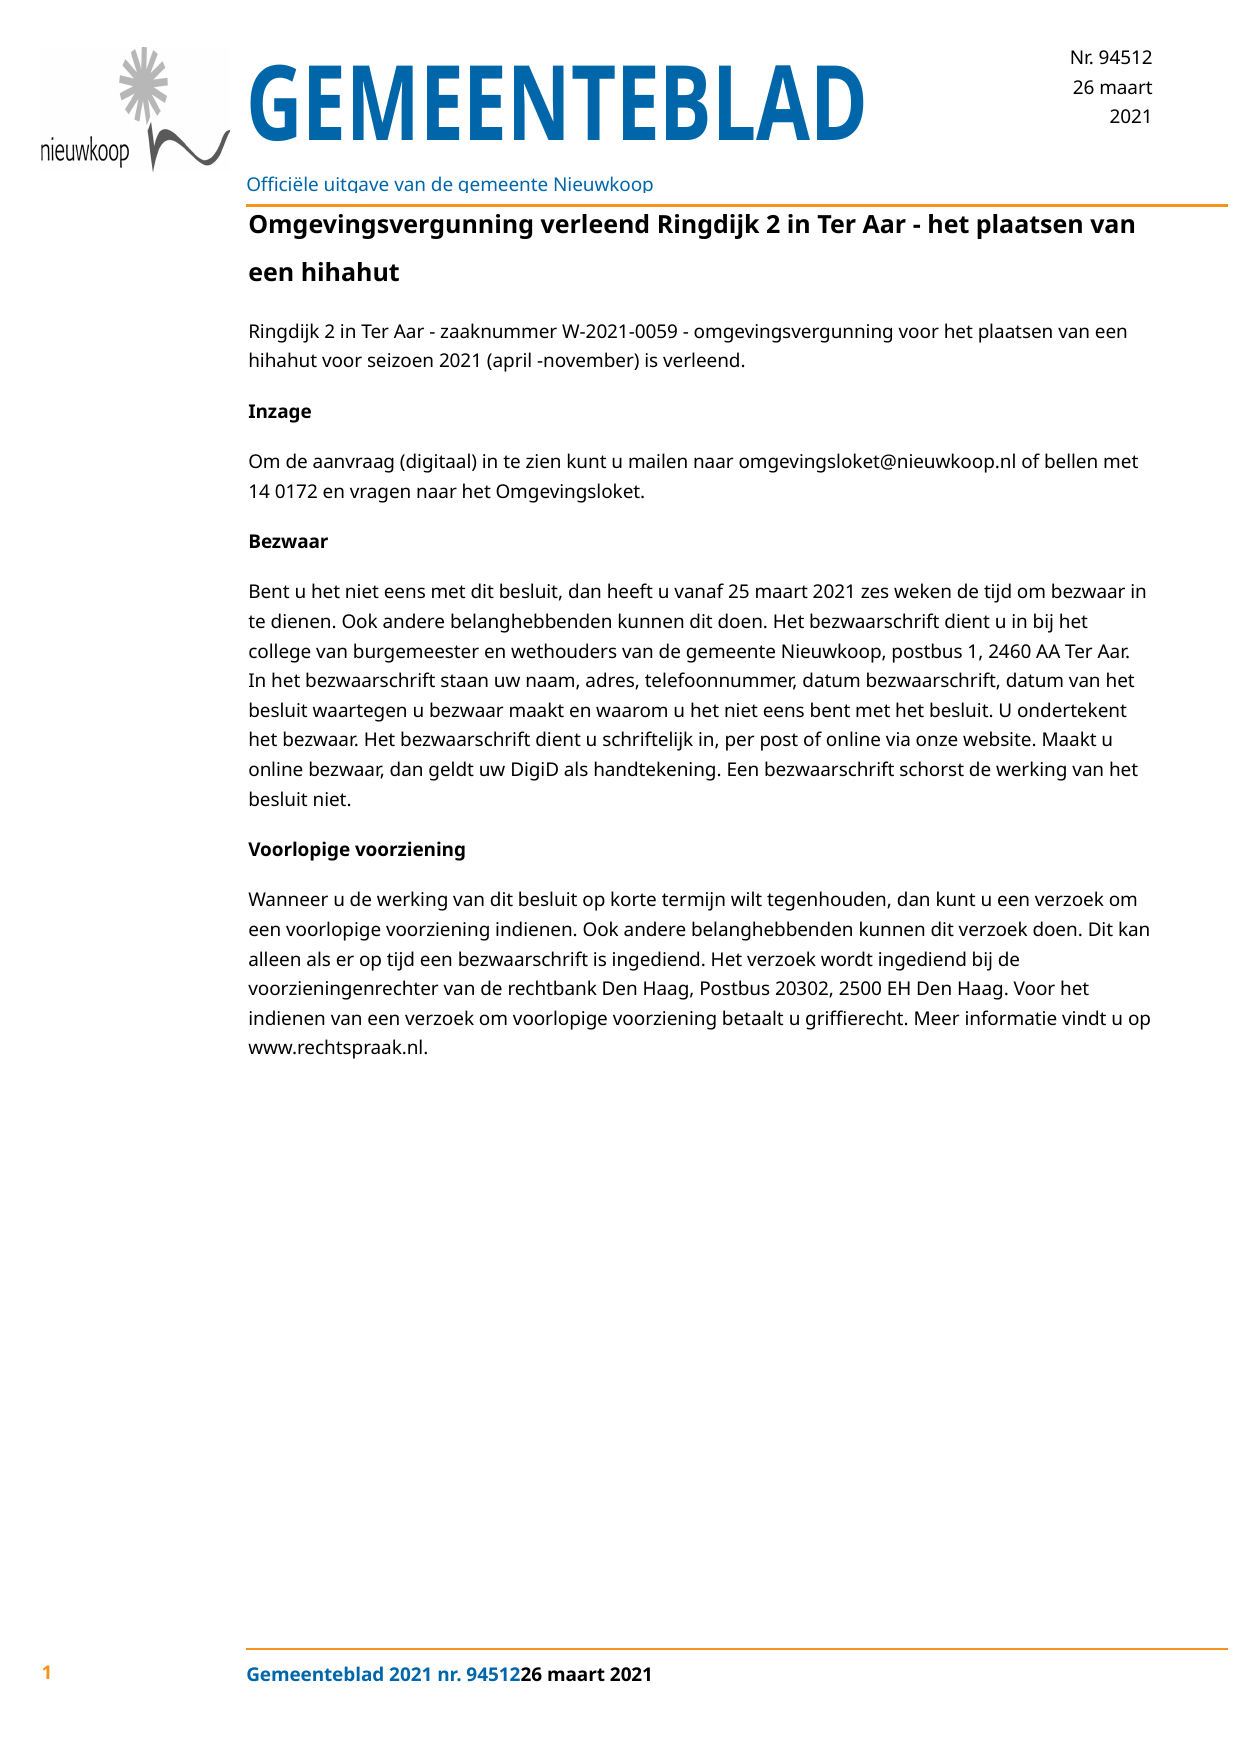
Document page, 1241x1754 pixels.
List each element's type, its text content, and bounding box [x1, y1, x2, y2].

text Inzage [248, 398, 1152, 424]
text Voorlopige voorziening [248, 836, 1152, 862]
text Bent u het niet eens met dit besluit, dan heeft u vanaf 25 maart 2021 zes weken de tijd om bezwaar in te dienen. Ook andere belanghebbenden kunnen dit doen. Het bezwaarschrift dient u in bij het college van burgemeester en wethouders van de gemeente Nieuwkoop, postbus 1, 2460 AA Ter Aar. In het bezwaarschrift staan uw naam, adres, telefoonnummer, datum bezwaarschrift, datum van het besluit waartegen u bezwaar maakt en waarom u het niet eens bent met het besluit. U ondertekent het bezwaar. Het bezwaarschrift dient u schriftelijk in, per post of online via onze website. Maakt u online bezwaar, dan geldt uw DigiD als handtekening. Een bezwaarschrift schorst de werking van het besluit niet. [248, 579, 1152, 812]
text Omgevingsvergunning verleend Ringdijk 2 in Ter Aar - het plaatsen van een hihahut [248, 207, 1152, 288]
text Wanneer u de werking van dit besluit op korte termijn wilt tegenhouden, dan kunt u een verzoek om een voorlopige voorziening indienen. Ook andere belanghebbenden kunnen dit verzoek doen. Dit kan alleen als er op tijd een bezwaarschrift is ingediend. Het verzoek wordt ingediend bij de voorzieningenrechter van de rechtbank Den Haag, Postbus 20302, 2500 EH Den Haag. Voor het indienen van een verzoek om voorlopige voorziening betaalt u griffierecht. Meer informatie vindt u op www.rechtspraak.nl. [248, 887, 1152, 1060]
text Ringdijk 2 in Ter Aar - zaaknummer W-2021-0059 - omgevingsvergunning voor het plaatsen van een hihahut voor seizoen 2021 (april -november) is verleend. [248, 318, 1152, 373]
text Om de aanvraag (digitaal) in te zien kunt u mailen naar omgevingsloket@nieuwkoop.nl of bellen met 14 0172 en vragen naar het Omgevingsloket. [248, 448, 1152, 504]
text Bezwaar [248, 528, 1152, 554]
picture [41, 47, 231, 172]
